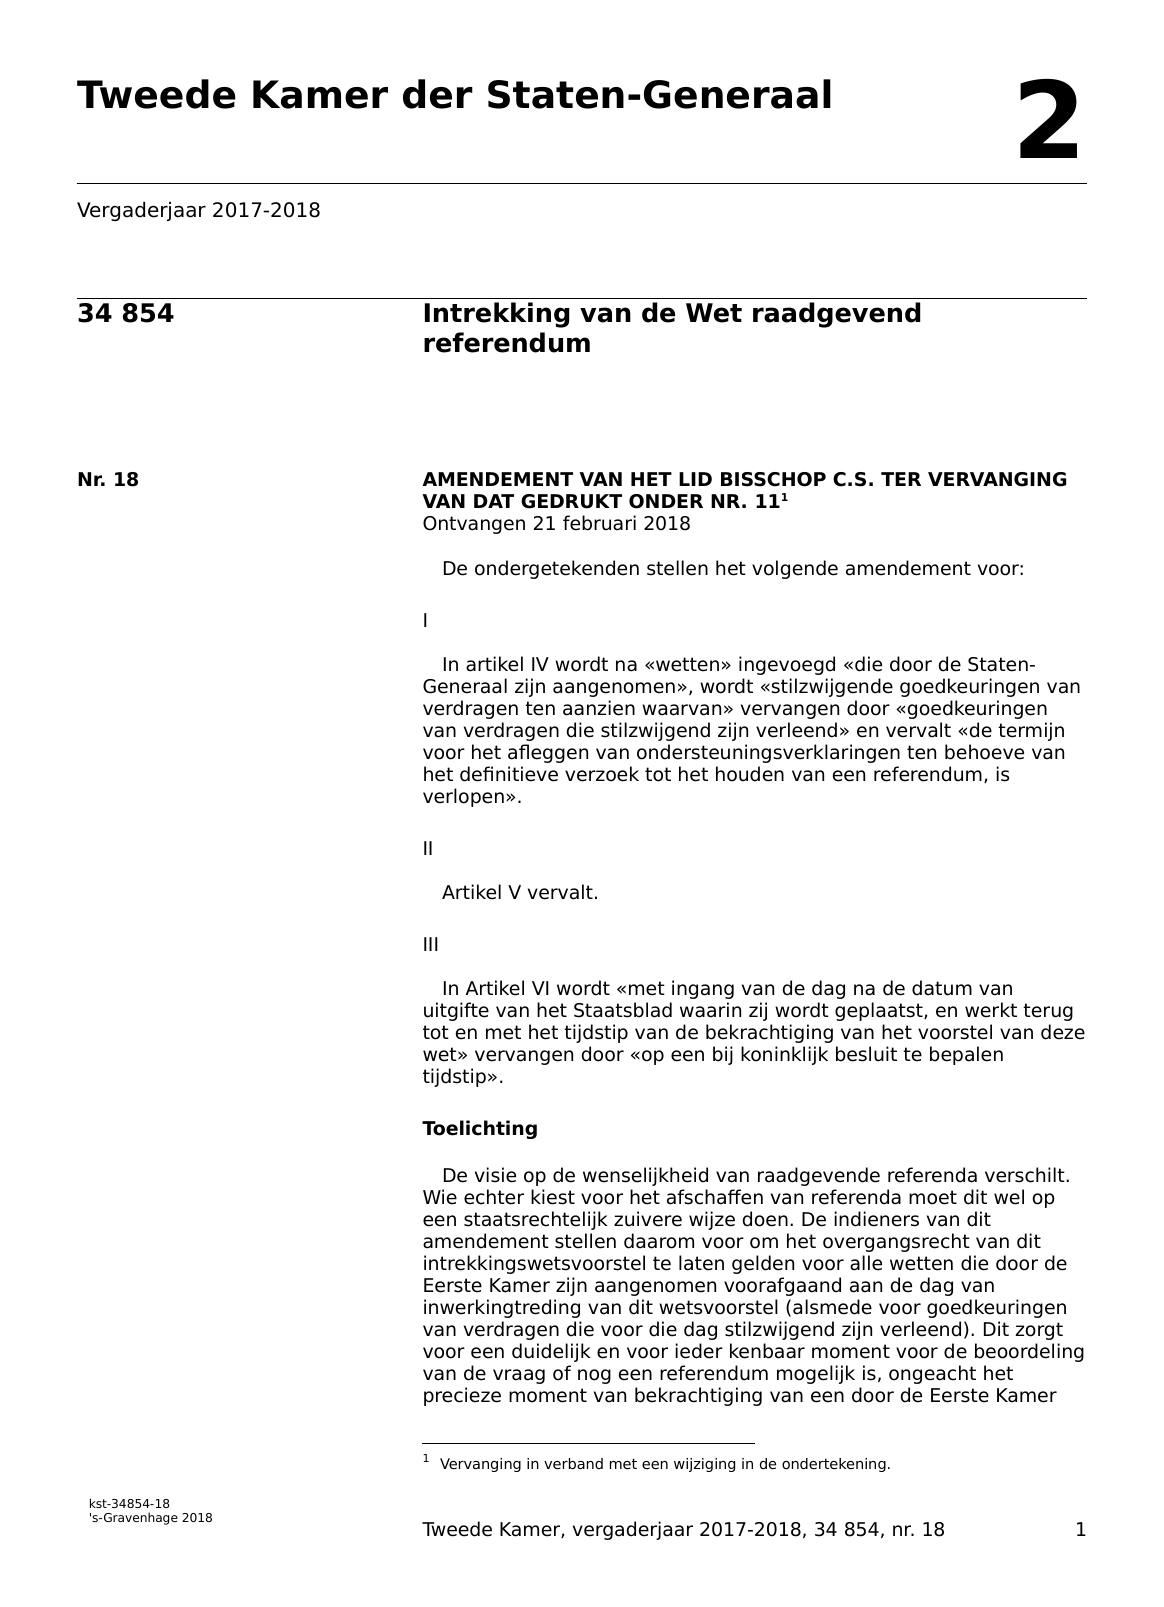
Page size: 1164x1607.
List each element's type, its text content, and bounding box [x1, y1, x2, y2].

table_header Tweede Kamer der Staten-Generaal [77, 59, 886, 183]
text Artikel V vervalt. [422, 882, 1087, 904]
text kst-34854-18 [88, 1497, 323, 1511]
table_header 2 [886, 59, 1087, 183]
subtitle I [422, 609, 1087, 631]
text De ondergetekenden stellen het volgende amendement voor: [422, 557, 1087, 579]
text In Artikel VI wordt «met ingang van de dag na de datum van uitgifte van het Staatsblad waarin zij wordt geplaatst, en werkt terug tot en met het tijdstip van de bekrachtiging van het voorstel van deze wet» vervangen door «op een bij koninklijk besluit te bepalen tijdstip». [422, 978, 1087, 1088]
table_cell Vergaderjaar 2017-2018 [77, 184, 1087, 298]
text Ontvangen 21 februari 2018 [422, 513, 1087, 535]
text Vervanging in verband met een wijziging in de ondertekening. [422, 1452, 1087, 1474]
text De visie op de wenselijkheid van raadgevende referenda verschilt. Wie echter kiest voor het afschaffen van referenda moet dit wel op een staatsrechtelijk zuivere wijze doen. De indieners van dit amendement stellen daarom voor om het overgangsrecht van dit intrekkingswetsvoorstel te laten gelden voor alle wetten die door de Eerste Kamer zijn aangenomen voorafgaand aan de dag van inwerkingtreding van dit wetsvoorstel (alsmede voor goedkeuringen van verdragen die voor die dag stilzwijgend zijn verleend). Dit zorgt voor een duidelijk en voor ieder kenbaar moment voor de beoordeling van de vraag of nog een referendum mogelijk is, ongeacht het precieze moment van bekrachtiging van een door de Eerste Kamer [422, 1165, 1087, 1406]
subtitle Toelichting [422, 1118, 1087, 1140]
subtitle III [422, 934, 1087, 956]
text 's-Gravenhage 2018 [88, 1511, 323, 1525]
text In artikel IV wordt na «wetten» ingevoegd «die door de Staten-Generaal zijn aangenomen», wordt «stilzwijgende goedkeuringen van verdragen ten aanzien waarvan» vervangen door «goedkeuringen van verdragen die stilzwijgend zijn verleend» en vervalt «de termijn voor het afleggen van ondersteuningsverklaringen ten behoeve van het definitieve verzoek tot het houden van een referendum, is verlopen». [422, 654, 1087, 807]
subtitle 34 854 Intrekking van de Wet raadgevend referendum [77, 299, 1087, 358]
subtitle Nr. 18 AMENDEMENT VAN HET LID BISSCHOP C.S. TER VERVANGING VAN DAT GEDRUKT ONDER NR. 11 [77, 469, 1087, 513]
subtitle II [422, 837, 1087, 859]
